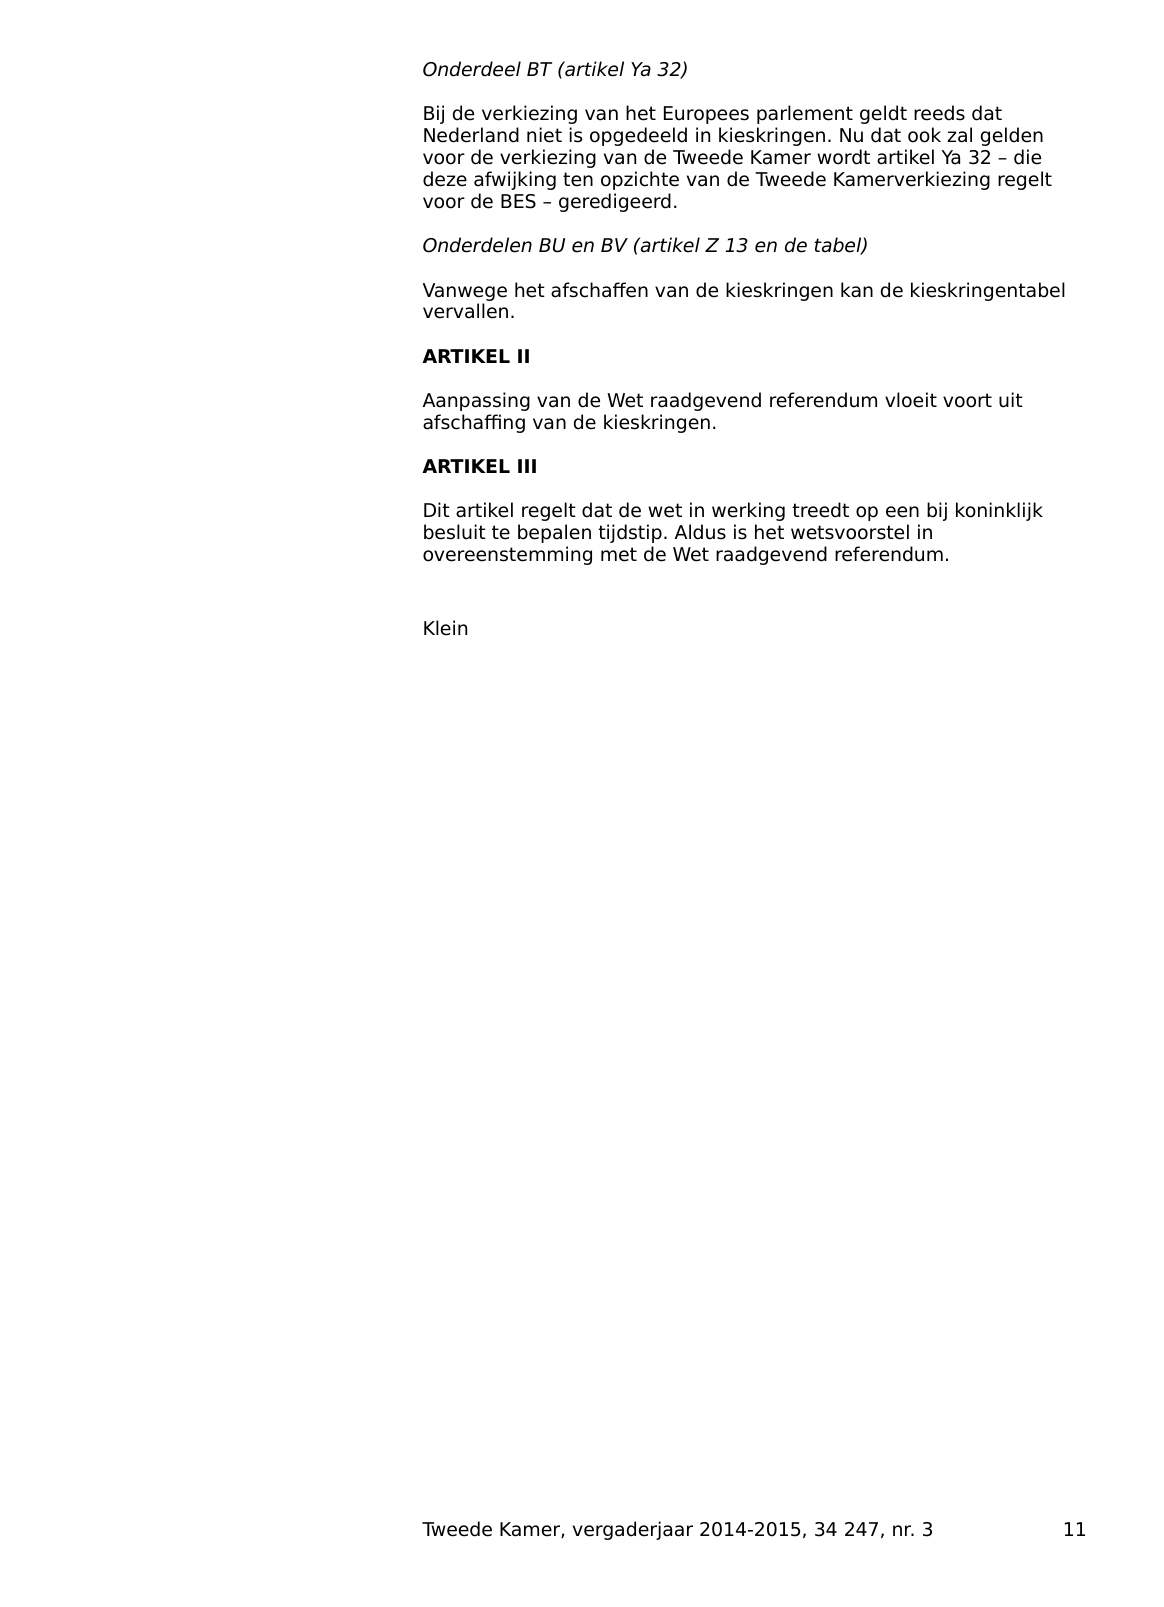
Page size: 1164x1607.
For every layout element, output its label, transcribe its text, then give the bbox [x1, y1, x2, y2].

text Dit artikel regelt dat de wet in werking treedt op een bij koninklijk besluit te bepalen tijdstip. Aldus is het wetsvoorstel in overeenstemming met de Wet raadgevend referendum. [422, 500, 1087, 566]
subtitle ARTIKEL II [422, 346, 1087, 368]
subtitle ARTIKEL III [422, 456, 1087, 478]
subtitle Onderdelen BU en BV (artikel Z 13 en de tabel) [422, 235, 1087, 257]
subtitle Onderdeel BT (artikel Ya 32) [422, 59, 1087, 81]
text Vanwege het afschaffen van de kieskringen kan de kieskringentabel vervallen. [422, 279, 1087, 323]
text Bij de verkiezing van het Europees parlement geldt reeds dat Nederland niet is opgedeeld in kieskringen. Nu dat ook zal gelden voor de verkiezing van de Tweede Kamer wordt artikel Ya 32 – die deze afwijking ten opzichte van de Tweede Kamerverkiezing regelt voor de BES – geredigeerd. [422, 103, 1087, 213]
text Klein [422, 596, 1087, 640]
text Aanpassing van de Wet raadgevend referendum vloeit voort uit afschaffing van de kieskringen. [422, 390, 1087, 434]
